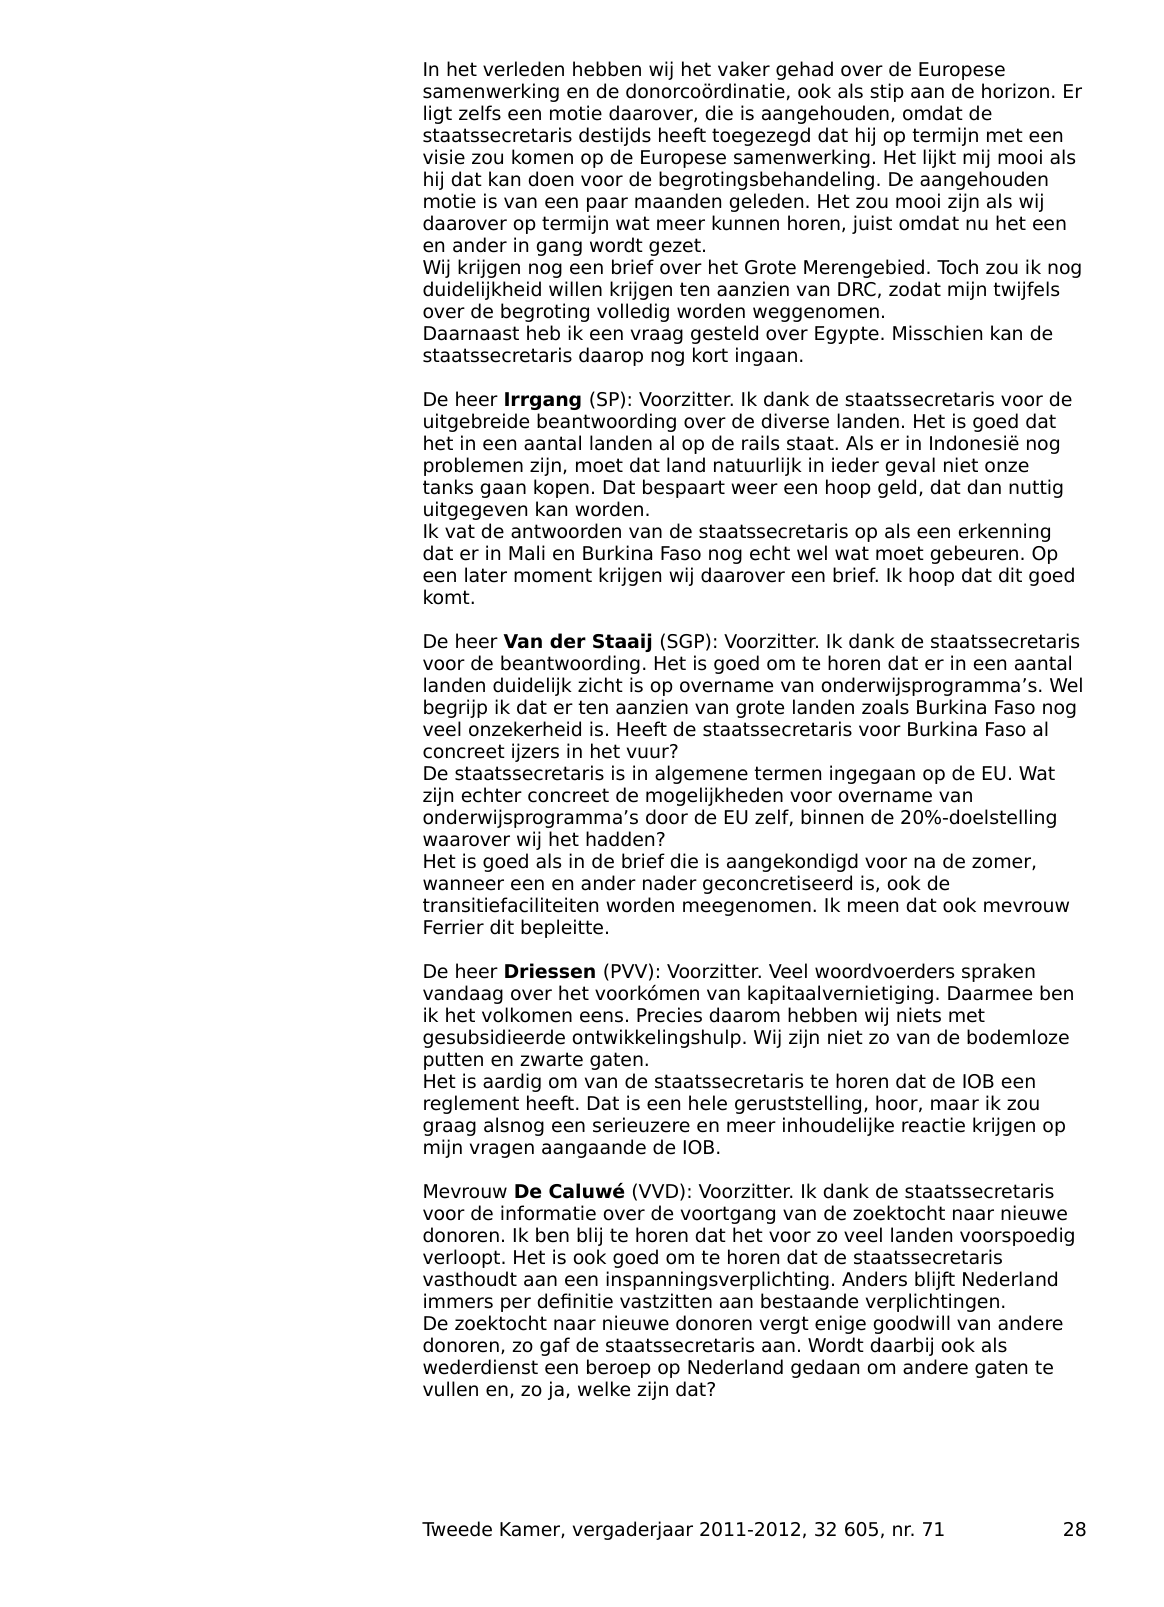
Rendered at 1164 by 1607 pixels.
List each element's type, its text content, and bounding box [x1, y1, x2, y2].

text De heer Irrgang (SP): Voorzitter. Ik dank de staatssecretaris voor de uitgebreide beantwoording over de diverse landen. Het is goed dat het in een aantal landen al op de rails staat. Als er in Indonesië nog problemen zijn, moet dat land natuurlijk in ieder geval niet onze tanks gaan kopen. Dat bespaart weer een hoop geld, dat dan nuttig uitgegeven kan worden. [422, 389, 1087, 521]
text De heer Driessen (PVV): Voorzitter. Veel woordvoerders spraken vandaag over het voorkómen van kapitaalvernietiging. Daarmee ben ik het volkomen eens. Precies daarom hebben wij niets met gesubsidieerde ontwikkelingshulp. Wij zijn niet zo van de bodemloze putten en zwarte gaten. [422, 961, 1087, 1071]
text Ik vat de antwoorden van de staatssecretaris op als een erkenning dat er in Mali en Burkina Faso nog echt wel wat moet gebeuren. Op een later moment krijgen wij daarover een brief. Ik hoop dat dit goed komt. [422, 521, 1087, 609]
text De staatssecretaris is in algemene termen ingegaan op de EU. Wat zijn echter concreet de mogelijkheden voor overname van onderwijsprogramma’s door de EU zelf, binnen de 20%-doelstelling waarover wij het hadden? [422, 763, 1087, 851]
text Daarnaast heb ik een vraag gesteld over Egypte. Misschien kan de staatssecretaris daarop nog kort ingaan. [422, 323, 1087, 367]
text In het verleden hebben wij het vaker gehad over de Europese samenwerking en de donorcoördinatie, ook als stip aan de horizon. Er ligt zelfs een motie daarover, die is aangehouden, omdat de staatssecretaris destijds heeft toegezegd dat hij op termijn met een visie zou komen op de Europese samenwerking. Het lijkt mij mooi als hij dat kan doen voor de begrotingsbehandeling. De aangehouden motie is van een paar maanden geleden. Het zou mooi zijn als wij daarover op termijn wat meer kunnen horen, juist omdat nu het een en ander in gang wordt gezet. [422, 59, 1087, 257]
text Het is aardig om van de staatssecretaris te horen dat de IOB een reglement heeft. Dat is een hele geruststelling, hoor, maar ik zou graag alsnog een serieuzere en meer inhoudelijke reactie krijgen op mijn vragen aangaande de IOB. [422, 1071, 1087, 1159]
text De heer Van der Staaij (SGP): Voorzitter. Ik dank de staatssecretaris voor de beantwoording. Het is goed om te horen dat er in een aantal landen duidelijk zicht is op overname van onderwijsprogramma’s. Wel begrijp ik dat er ten aanzien van grote landen zoals Burkina Faso nog veel onzekerheid is. Heeft de staatssecretaris voor Burkina Faso al concreet ijzers in het vuur? [422, 631, 1087, 763]
text Mevrouw De Caluwé (VVD): Voorzitter. Ik dank de staatssecretaris voor de informatie over de voortgang van de zoektocht naar nieuwe donoren. Ik ben blij te horen dat het voor zo veel landen voorspoedig verloopt. Het is ook goed om te horen dat de staatssecretaris vasthoudt aan een inspanningsverplichting. Anders blijft Nederland immers per definitie vastzitten aan bestaande verplichtingen. [422, 1181, 1087, 1313]
text Wij krijgen nog een brief over het Grote Merengebied. Toch zou ik nog duidelijkheid willen krijgen ten aanzien van DRC, zodat mijn twijfels over de begroting volledig worden weggenomen. [422, 257, 1087, 323]
text De zoektocht naar nieuwe donoren vergt enige goodwill van andere donoren, zo gaf de staatssecretaris aan. Wordt daarbij ook als wederdienst een beroep op Nederland gedaan om andere gaten te vullen en, zo ja, welke zijn dat? [422, 1313, 1087, 1401]
text Het is goed als in de brief die is aangekondigd voor na de zomer, wanneer een en ander nader geconcretiseerd is, ook de transitiefaciliteiten worden meegenomen. Ik meen dat ook mevrouw Ferrier dit bepleitte. [422, 851, 1087, 939]
